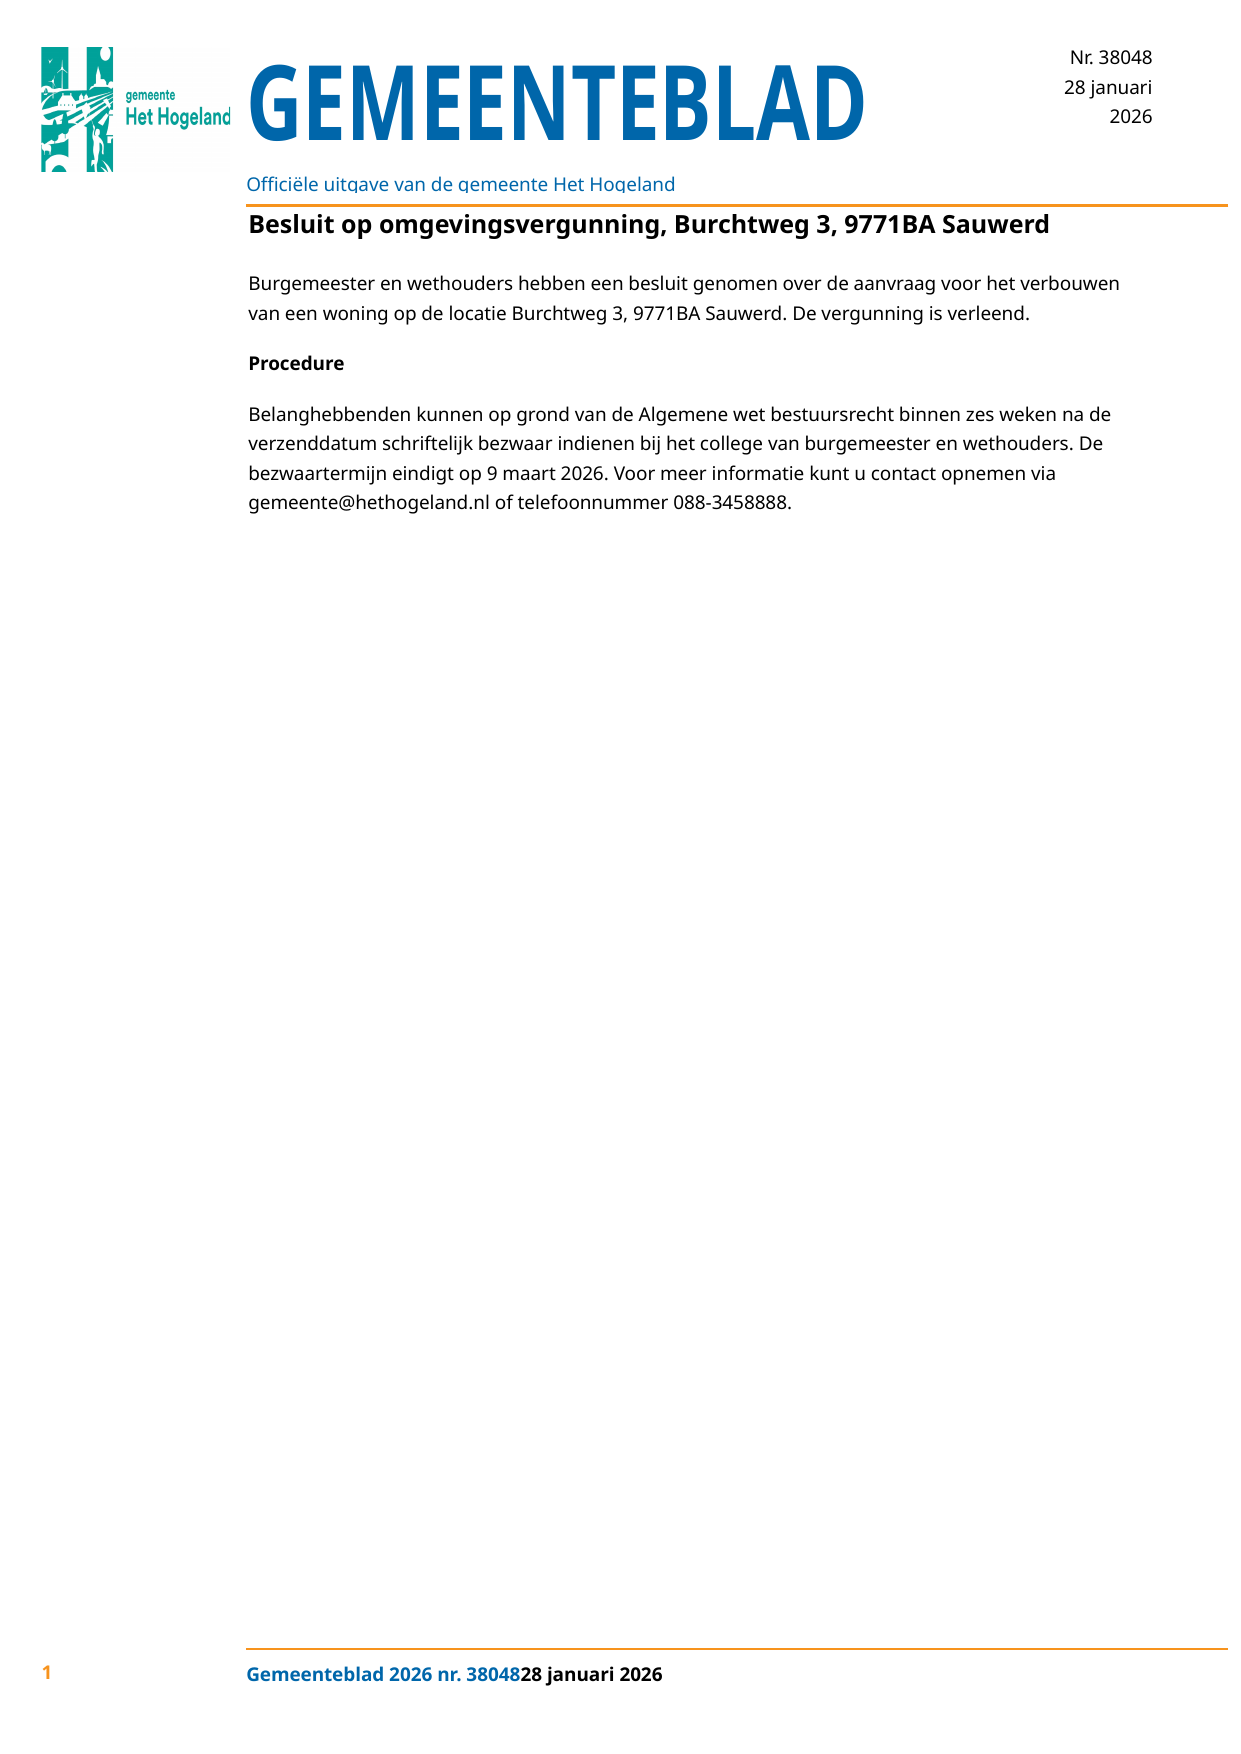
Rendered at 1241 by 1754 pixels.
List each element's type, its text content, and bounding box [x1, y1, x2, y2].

text Besluit op omgevingsvergunning, Burchtweg 3, 9771BA Sauwerd [248, 207, 1152, 241]
text Burgemeester en wethouders hebben een besluit genomen over de aanvraag voor het verbouwen van een woning op de locatie Burchtweg 3, 9771BA Sauwerd. De vergunning is verleend. [248, 270, 1152, 326]
picture [41, 47, 231, 172]
text Procedure [248, 350, 1152, 376]
text Belanghebbenden kunnen op grond van de Algemene wet bestuursrecht binnen zes weken na de verzenddatum schriftelijk bezwaar indienen bij het college van burgemeester en wethouders. De bezwaartermijn eindigt op 9 maart 2026. Voor meer informatie kunt u contact opnemen via gemeente@hethogeland.nl of telefoonnummer 088-3458888. [248, 401, 1152, 515]
